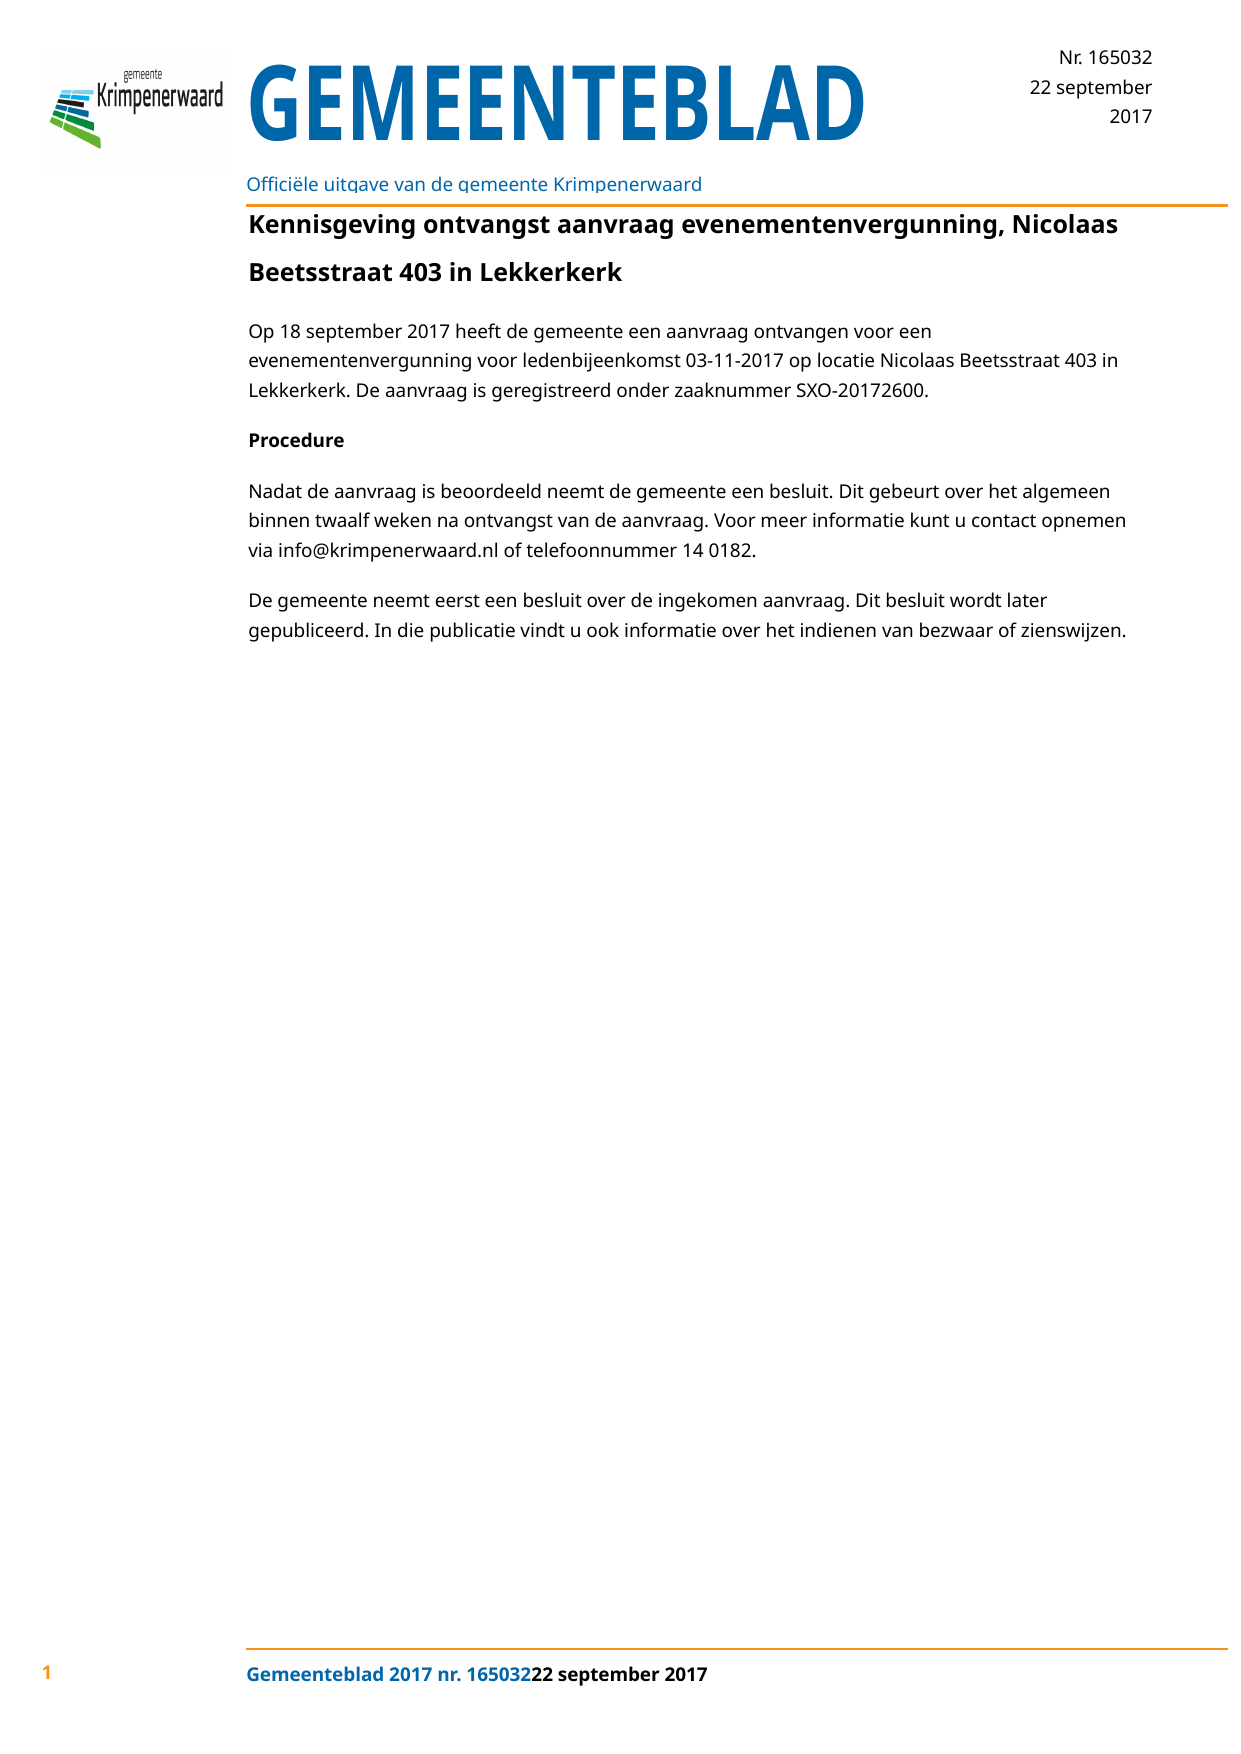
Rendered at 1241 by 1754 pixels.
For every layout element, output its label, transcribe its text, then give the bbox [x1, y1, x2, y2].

text Kennisgeving ontvangst aanvraag evenementenvergunning, Nicolaas Beetsstraat 403 in Lekkerkerk [248, 207, 1152, 288]
text De gemeente neemt eerst een besluit over de ingekomen aanvraag. Dit besluit wordt later gepubliceerd. In die publicatie vindt u ook informatie over het indienen van bezwaar of zienswijzen. [248, 587, 1152, 643]
text Op 18 september 2017 heeft de gemeente een aanvraag ontvangen voor een evenementenvergunning voor ledenbijeenkomst 03-11-2017 op locatie Nicolaas Beetsstraat 403 in Lekkerkerk. De aanvraag is geregistreerd onder zaaknummer SXO-20172600. [248, 318, 1152, 403]
text Nadat de aanvraag is beoordeeld neemt de gemeente een besluit. Dit gebeurt over het algemeen binnen twaalf weken na ontvangst van de aanvraag. Voor meer informatie kunt u contact opnemen via info@krimpenerwaard.nl of telefoonnummer 14 0182. [248, 478, 1152, 563]
picture [41, 47, 231, 172]
text Procedure [248, 427, 1152, 453]
